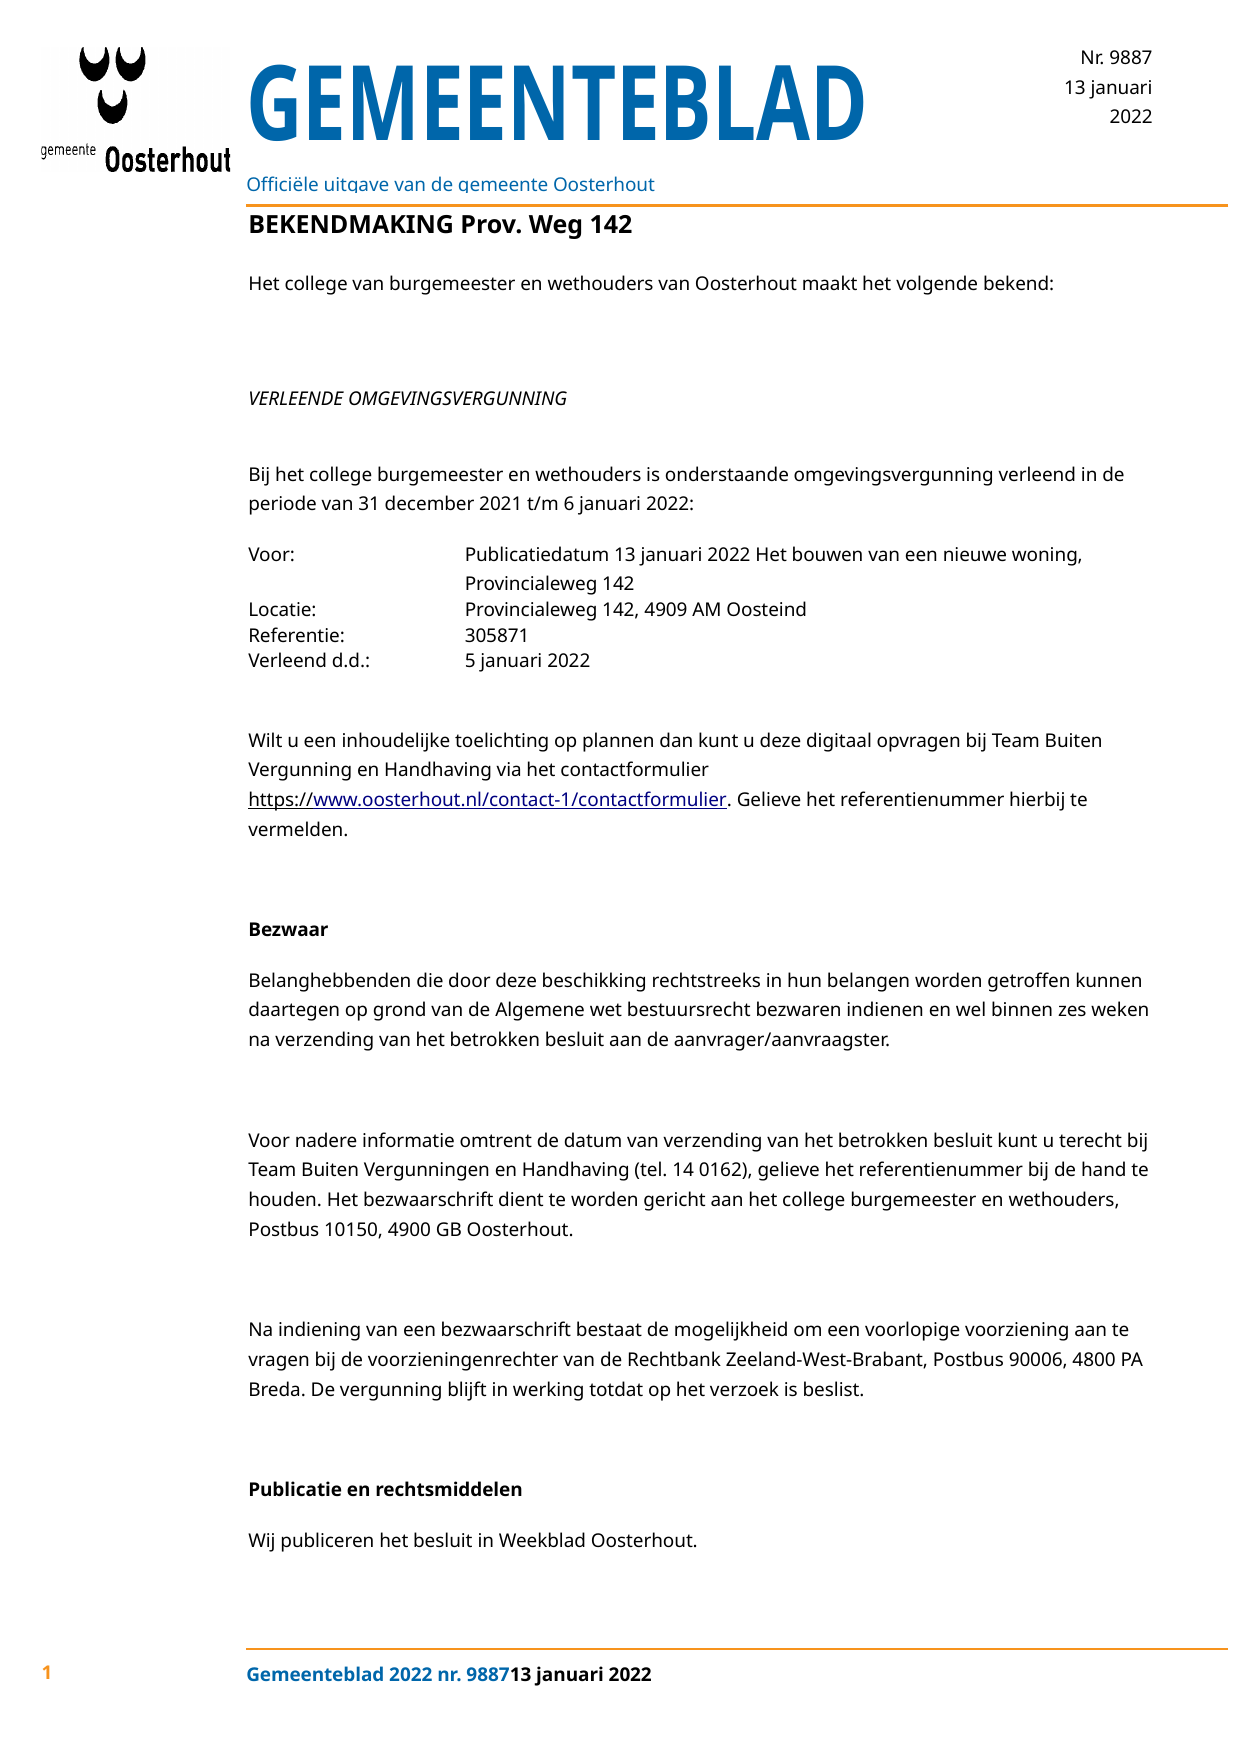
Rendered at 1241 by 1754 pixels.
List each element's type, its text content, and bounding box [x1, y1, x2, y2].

text Na indiening van een bezwaarschrift bestaat de mogelijkheid om een voorlopige voorziening aan te vragen bij de voorzieningenrechter van de Rechtbank Zeeland-West-Brabant, Postbus 90006, 4800 PA Breda. De vergunning blijft in werking totdat op het verzoek is beslist. [248, 1317, 1152, 1402]
text Voor nadere informatie omtrent de datum van verzending van het betrokken besluit kunt u terecht bij Team Buiten Vergunningen en Handhaving (tel. 14 0162), gelieve het referentienummer bij de hand te houden. Het bezwaarschrift dient te worden gericht aan het college burgemeester en wethouders, Postbus 10150, 4900 GB Oosterhout. [248, 1127, 1152, 1242]
picture [41, 47, 231, 172]
table_header Voor: [248, 541, 464, 596]
text Bij het college burgemeester en wethouders is onderstaande omgevingsvergunning verleend in de periode van 31 december 2021 t/m 6 januari 2022: [248, 461, 1152, 516]
text VERLEENDE OMGEVINGSVERGUNNING [248, 385, 1152, 410]
table_cell 5 januari 2022 [465, 648, 1152, 673]
table_cell Verleend d.d.: [248, 648, 464, 673]
table_cell Referentie: [248, 622, 464, 648]
table_cell Locatie: [248, 596, 464, 622]
table_cell Provincialeweg 142, 4909 AM Oosteind [465, 596, 1152, 622]
text Publicatie en rechtsmiddelen [248, 1477, 1152, 1502]
text Wij publiceren het besluit in Weekblad Oosterhout. [248, 1527, 1152, 1553]
table_cell 305871 [465, 622, 1152, 648]
text Bezwaar [248, 917, 1152, 942]
text Wilt u een inhoudelijke toelichting op plannen dan kunt u deze digitaal opvragen bij Team Buiten Vergunning en Handhaving via het contactformulier https://www.oosterhout.nl/contact-1/contactformulier. Gelieve het referentienummer hierbij te vermelden. [248, 727, 1152, 842]
text Het college van burgemeester en wethouders van Oosterhout maakt het volgende bekend: [248, 270, 1152, 296]
text Belanghebbenden die door deze beschikking rechtstreeks in hun belangen worden getroffen kunnen daartegen op grond van de Algemene wet bestuursrecht bezwaren indienen en wel binnen zes weken na verzending van het betrokken besluit aan de aanvrager/aanvraagster. [248, 967, 1152, 1052]
text BEKENDMAKING Prov. Weg 142 [248, 207, 1152, 241]
table_header Publicatiedatum 13 januari 2022 Het bouwen van een nieuwe woning, Provincialeweg 142 [465, 541, 1152, 596]
